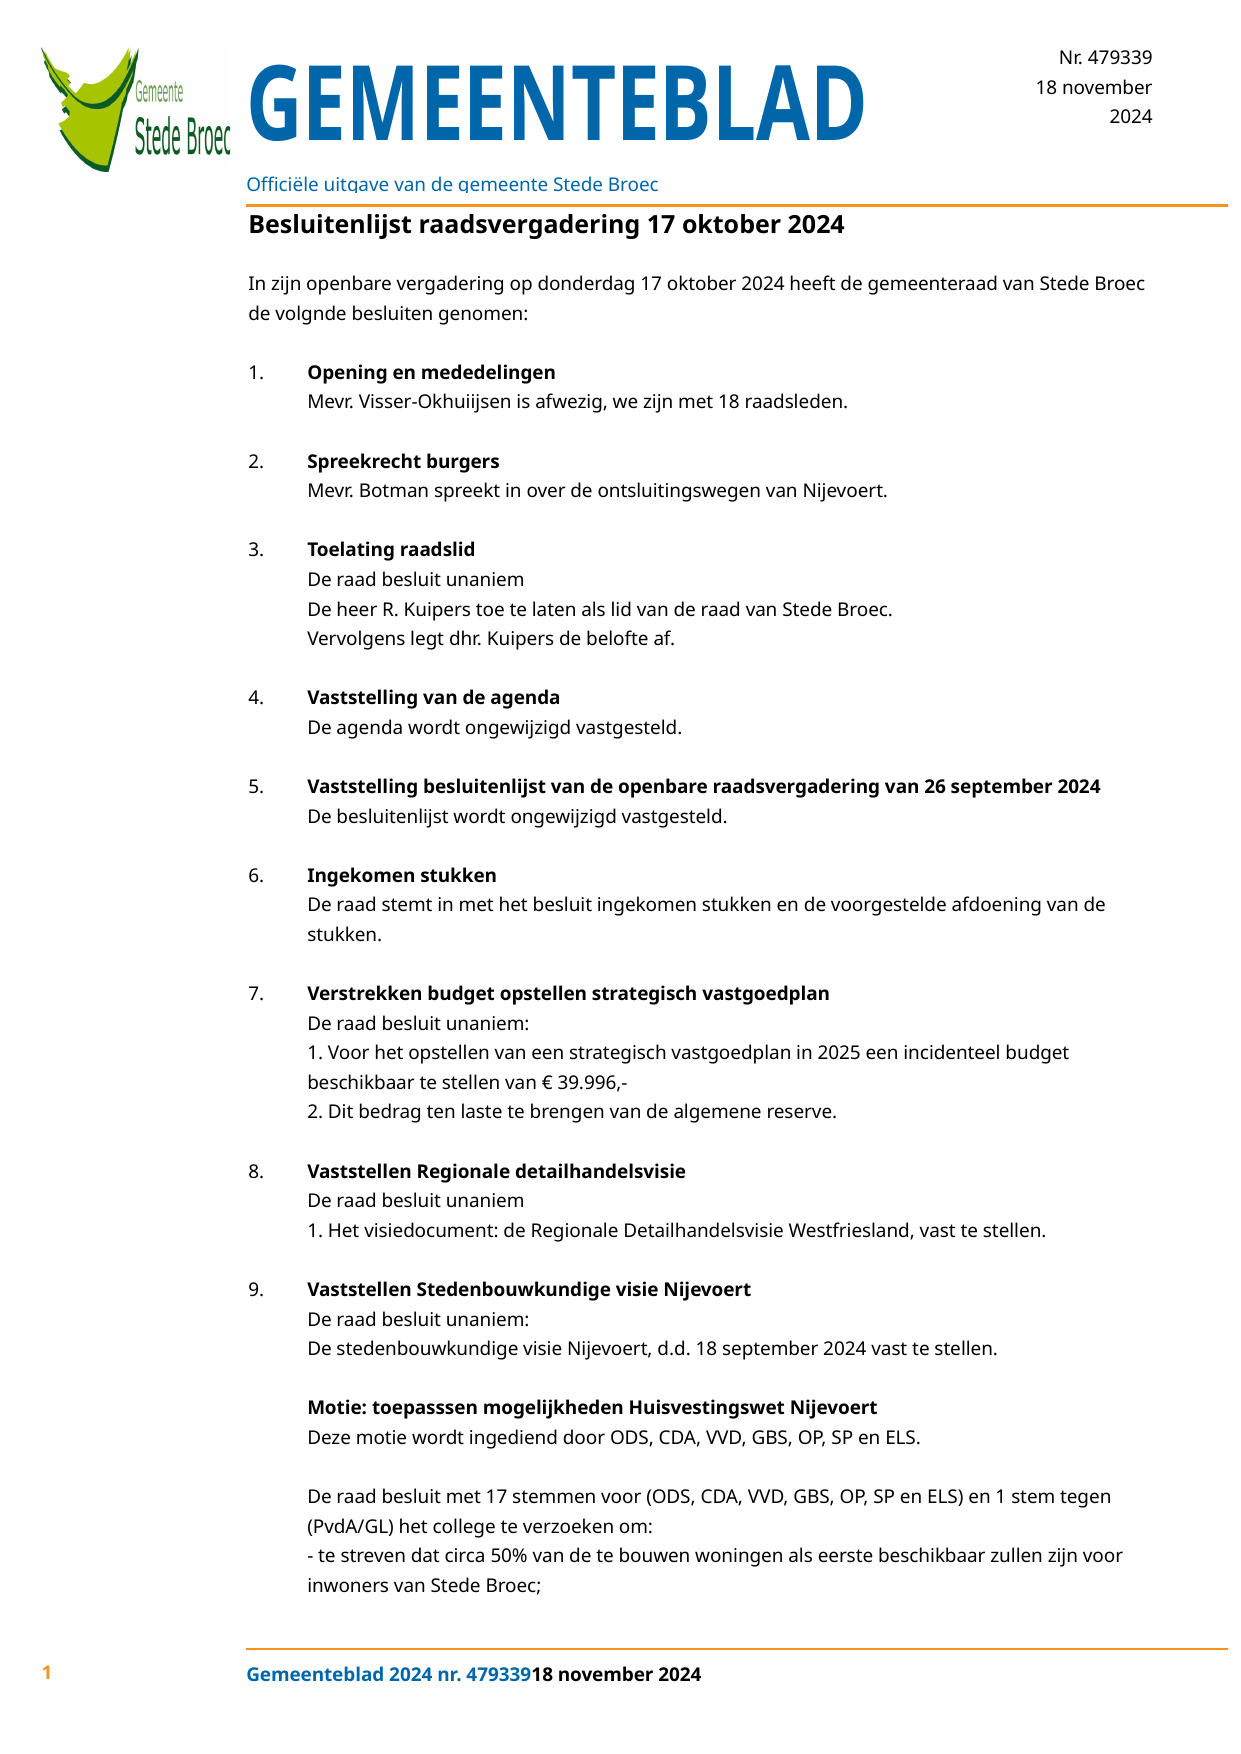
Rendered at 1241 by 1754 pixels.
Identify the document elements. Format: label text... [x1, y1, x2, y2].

list Vaststellen Stedenbouwkundige visie Nijevoert [248, 1276, 1152, 1302]
text Besluitenlijst raadsvergadering 17 oktober 2024 [248, 207, 1152, 241]
list De besluitenlijst wordt ongewijzigd vastgesteld. [248, 803, 1152, 828]
list De raad besluit unaniem: [248, 1010, 1152, 1036]
list Mevr. Visser-Okhuiijsen is afwezig, we zijn met 18 raadsleden. [248, 389, 1152, 414]
list 1. Het visiedocument: de Regionale Detailhandelsvisie Westfriesland, vast te stellen. [248, 1217, 1152, 1243]
list Vaststelling van de agenda [248, 684, 1152, 710]
list De raad stemt in met het besluit ingekomen stukken en de voorgestelde afdoening van de stukken. [248, 892, 1152, 947]
list Vervolgens legt dhr. Kuipers de belofte af. [248, 625, 1152, 651]
list Vaststelling besluitenlijst van de openbare raadsvergadering van 26 september 2024 [248, 773, 1152, 799]
list De stedenbouwkundige visie Nijevoert, d.d. 18 september 2024 vast te stellen. [248, 1335, 1152, 1361]
picture [41, 47, 231, 172]
list Verstrekken budget opstellen strategisch vastgoedplan [248, 980, 1152, 1006]
list De raad besluit unaniem [248, 1187, 1152, 1213]
list De raad besluit unaniem: [248, 1306, 1152, 1331]
list Deze motie wordt ingediend door ODS, CDA, VVD, GBS, OP, SP en ELS. [248, 1424, 1152, 1450]
list Vaststellen Regionale detailhandelsvisie [248, 1158, 1152, 1183]
list De heer R. Kuipers toe te laten als lid van de raad van Stede Broec. [248, 596, 1152, 621]
list - te streven dat circa 50% van de te bouwen woningen als eerste beschikbaar zullen zijn voor inwoners van Stede Broec; [248, 1542, 1152, 1598]
list De raad besluit met 17 stemmen voor (ODS, CDA, VVD, GBS, OP, SP en ELS) en 1 stem tegen (PvdA/GL) het college te verzoeken om: [248, 1483, 1152, 1538]
text In zijn openbare vergadering op donderdag 17 oktober 2024 heeft de gemeenteraad van Stede Broec de volgnde besluiten genomen: [248, 270, 1152, 326]
list 1. Voor het opstellen van een strategisch vastgoedplan in 2025 een incidenteel budget beschikbaar te stellen van € 39.996,- [248, 1039, 1152, 1095]
list Motie: toepasssen mogelijkheden Huisvestingswet Nijevoert [248, 1394, 1152, 1420]
list De raad besluit unaniem [248, 566, 1152, 592]
list Mevr. Botman spreekt in over de ontsluitingswegen van Nijevoert. [248, 477, 1152, 503]
list 2. Dit bedrag ten laste te brengen van de algemene reserve. [248, 1099, 1152, 1124]
list Opening en mededelingen [248, 359, 1152, 385]
list De agenda wordt ongewijzigd vastgesteld. [248, 714, 1152, 740]
list Spreekrecht burgers [248, 448, 1152, 473]
list Toelating raadslid [248, 537, 1152, 562]
list Ingekomen stukken [248, 862, 1152, 888]
